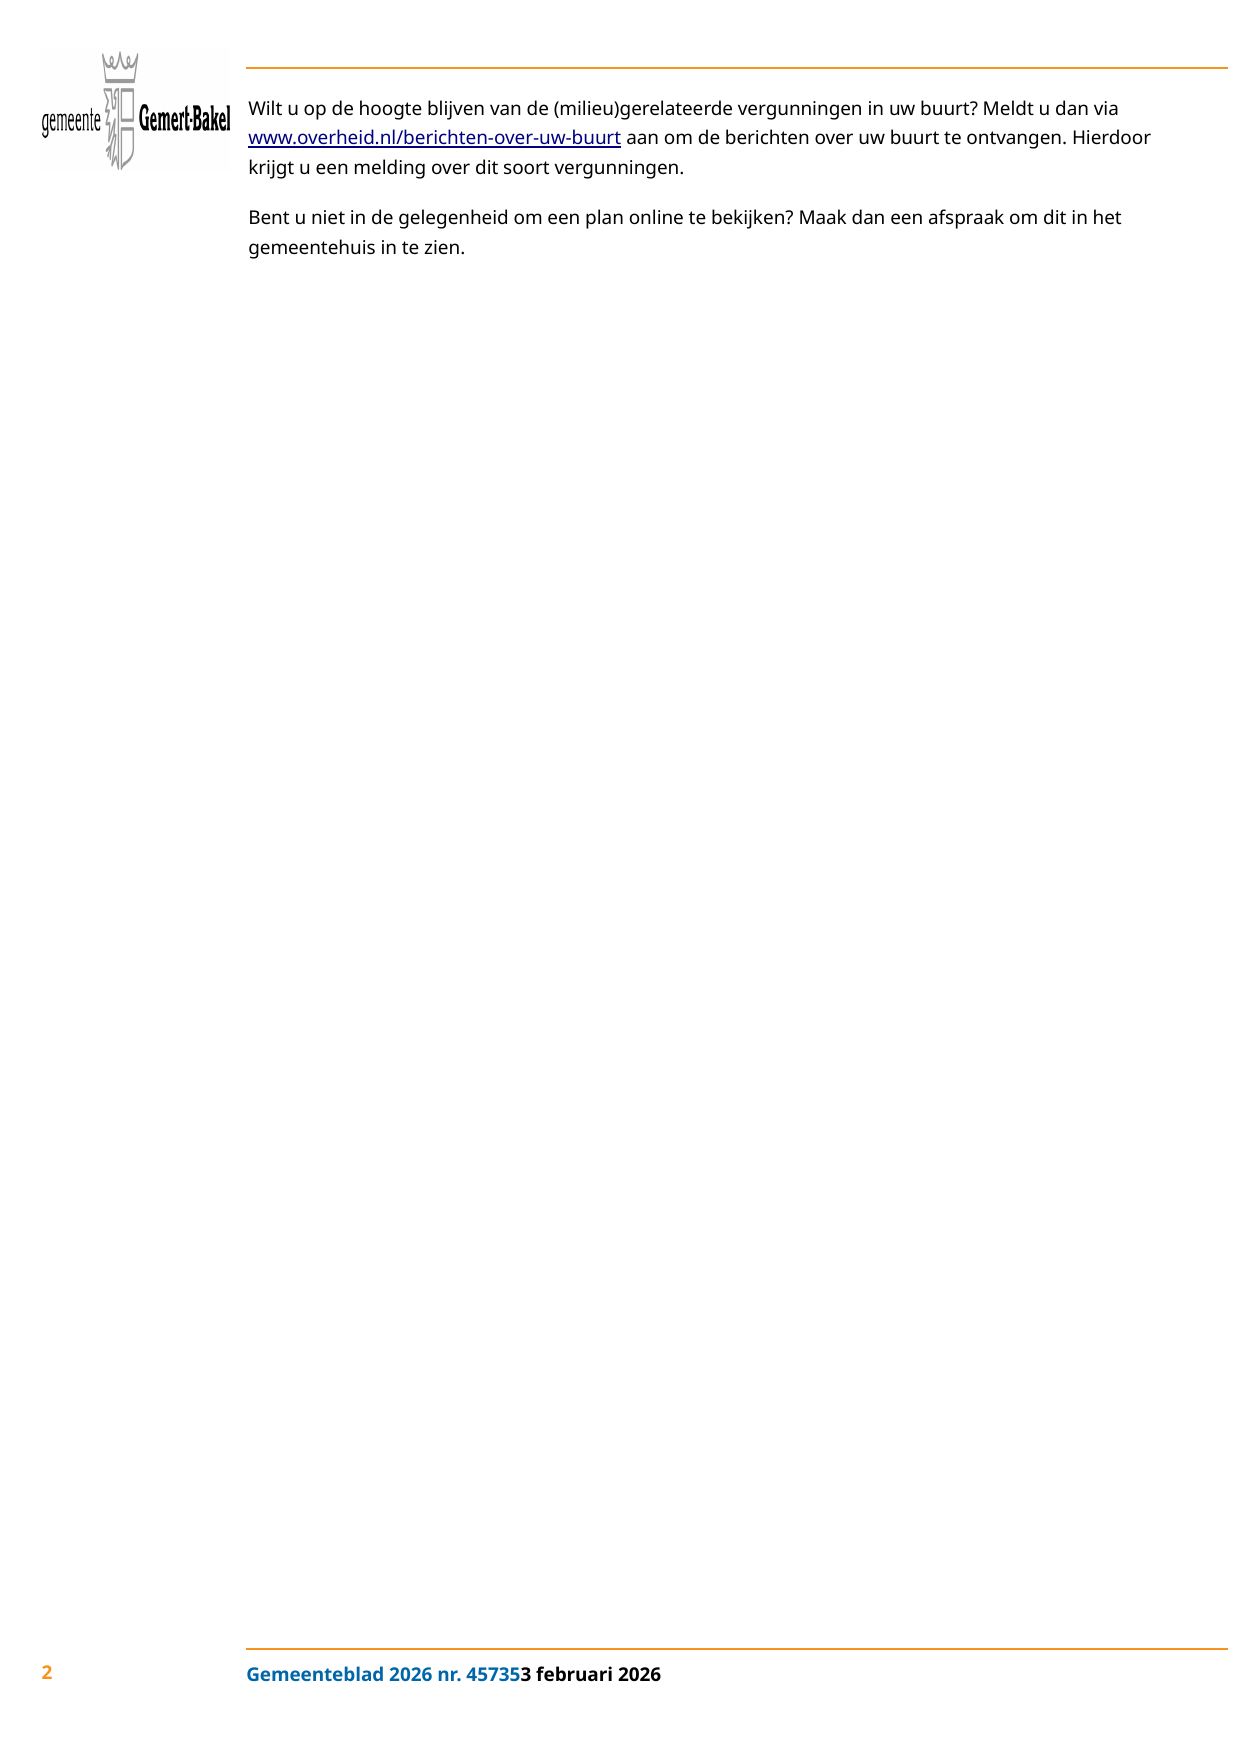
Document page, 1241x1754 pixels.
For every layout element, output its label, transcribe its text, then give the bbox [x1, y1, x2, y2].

picture [41, 47, 231, 172]
text Bent u niet in de gelegenheid om een plan online te bekijken? Maak dan een afspraak om dit in het gemeentehuis in te zien. [248, 204, 1152, 260]
text Wilt u op de hoogte blijven van de (milieu)gerelateerde vergunningen in uw buurt? Meldt u dan via www.overheid.nl/berichten-over-uw-buurt aan om de berichten over uw buurt te ontvangen. Hierdoor krijgt u een melding over dit soort vergunningen. [248, 95, 1152, 180]
